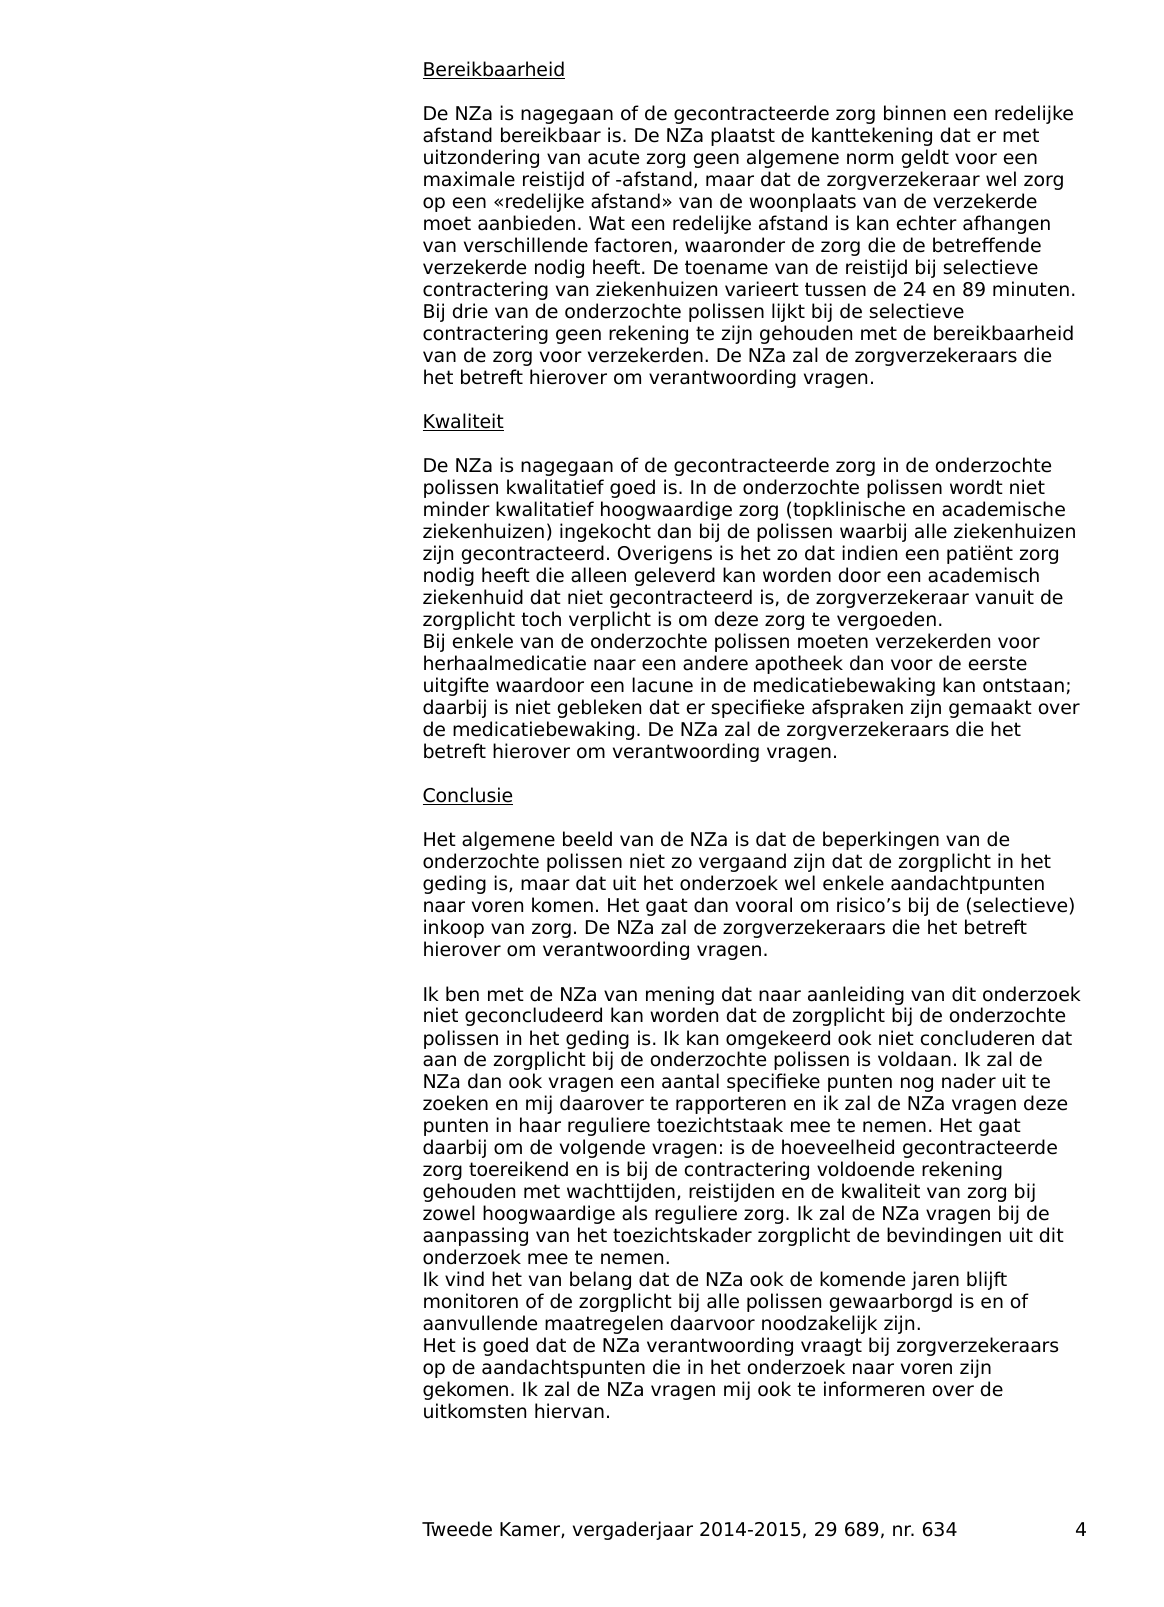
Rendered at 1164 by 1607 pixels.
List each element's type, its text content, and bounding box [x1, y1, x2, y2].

subtitle Bereikbaarheid [422, 59, 1087, 81]
text Het is goed dat de NZa verantwoording vraagt bij zorgverzekeraars op de aandachtspunten die in het onderzoek naar voren zijn gekomen. Ik zal de NZa vragen mij ook te informeren over de uitkomsten hiervan. [422, 1335, 1087, 1423]
text Het algemene beeld van de NZa is dat de beperkingen van de onderzochte polissen niet zo vergaand zijn dat de zorgplicht in het geding is, maar dat uit het onderzoek wel enkele aandachtpunten naar voren komen. Het gaat dan vooral om risico’s bij de (selectieve) inkoop van zorg. De NZa zal de zorgverzekeraars die het betreft hierover om verantwoording vragen. [422, 829, 1087, 961]
text De NZa is nagegaan of de gecontracteerde zorg binnen een redelijke afstand bereikbaar is. De NZa plaatst de kanttekening dat er met uitzondering van acute zorg geen algemene norm geldt voor een maximale reistijd of -afstand, maar dat de zorgverzekeraar wel zorg op een «redelijke afstand» van de woonplaats van de verzekerde moet aanbieden. Wat een redelijke afstand is kan echter afhangen van verschillende factoren, waaronder de zorg die de betreffende verzekerde nodig heeft. De toename van de reistijd bij selectieve contractering van ziekenhuizen varieert tussen de 24 en 89 minuten. Bij drie van de onderzochte polissen lijkt bij de selectieve contractering geen rekening te zijn gehouden met de bereikbaarheid van de zorg voor verzekerden. De NZa zal de zorgverzekeraars die het betreft hierover om verantwoording vragen. [422, 103, 1087, 389]
text Ik vind het van belang dat de NZa ook de komende jaren blijft monitoren of de zorgplicht bij alle polissen gewaarborgd is en of aanvullende maatregelen daarvoor noodzakelijk zijn. [422, 1269, 1087, 1335]
text Ik ben met de NZa van mening dat naar aanleiding van dit onderzoek niet geconcludeerd kan worden dat de zorgplicht bij de onderzochte polissen in het geding is. Ik kan omgekeerd ook niet concluderen dat aan de zorgplicht bij de onderzochte polissen is voldaan. Ik zal de NZa dan ook vragen een aantal specifieke punten nog nader uit te zoeken en mij daarover te rapporteren en ik zal de NZa vragen deze punten in haar reguliere toezichtstaak mee te nemen. Het gaat daarbij om de volgende vragen: is de hoeveelheid gecontracteerde zorg toereikend en is bij de contractering voldoende rekening gehouden met wachttijden, reistijden en de kwaliteit van zorg bij zowel hoogwaardige als reguliere zorg. Ik zal de NZa vragen bij de aanpassing van het toezichtskader zorgplicht de bevindingen uit dit onderzoek mee te nemen. [422, 983, 1087, 1269]
text De NZa is nagegaan of de gecontracteerde zorg in de onderzochte polissen kwalitatief goed is. In de onderzochte polissen wordt niet minder kwalitatief hoogwaardige zorg (topklinische en academische ziekenhuizen) ingekocht dan bij de polissen waarbij alle ziekenhuizen zijn gecontracteerd. Overigens is het zo dat indien een patiënt zorg nodig heeft die alleen geleverd kan worden door een academisch ziekenhuid dat niet gecontracteerd is, de zorgverzekeraar vanuit de zorgplicht toch verplicht is om deze zorg te vergoeden. [422, 455, 1087, 631]
subtitle Conclusie [422, 785, 1087, 807]
text Bij enkele van de onderzochte polissen moeten verzekerden voor herhaalmedicatie naar een andere apotheek dan voor de eerste uitgifte waardoor een lacune in de medicatiebewaking kan ontstaan; daarbij is niet gebleken dat er specifieke afspraken zijn gemaakt over de medicatiebewaking. De NZa zal de zorgverzekeraars die het betreft hierover om verantwoording vragen. [422, 631, 1087, 763]
subtitle Kwaliteit [422, 411, 1087, 433]
